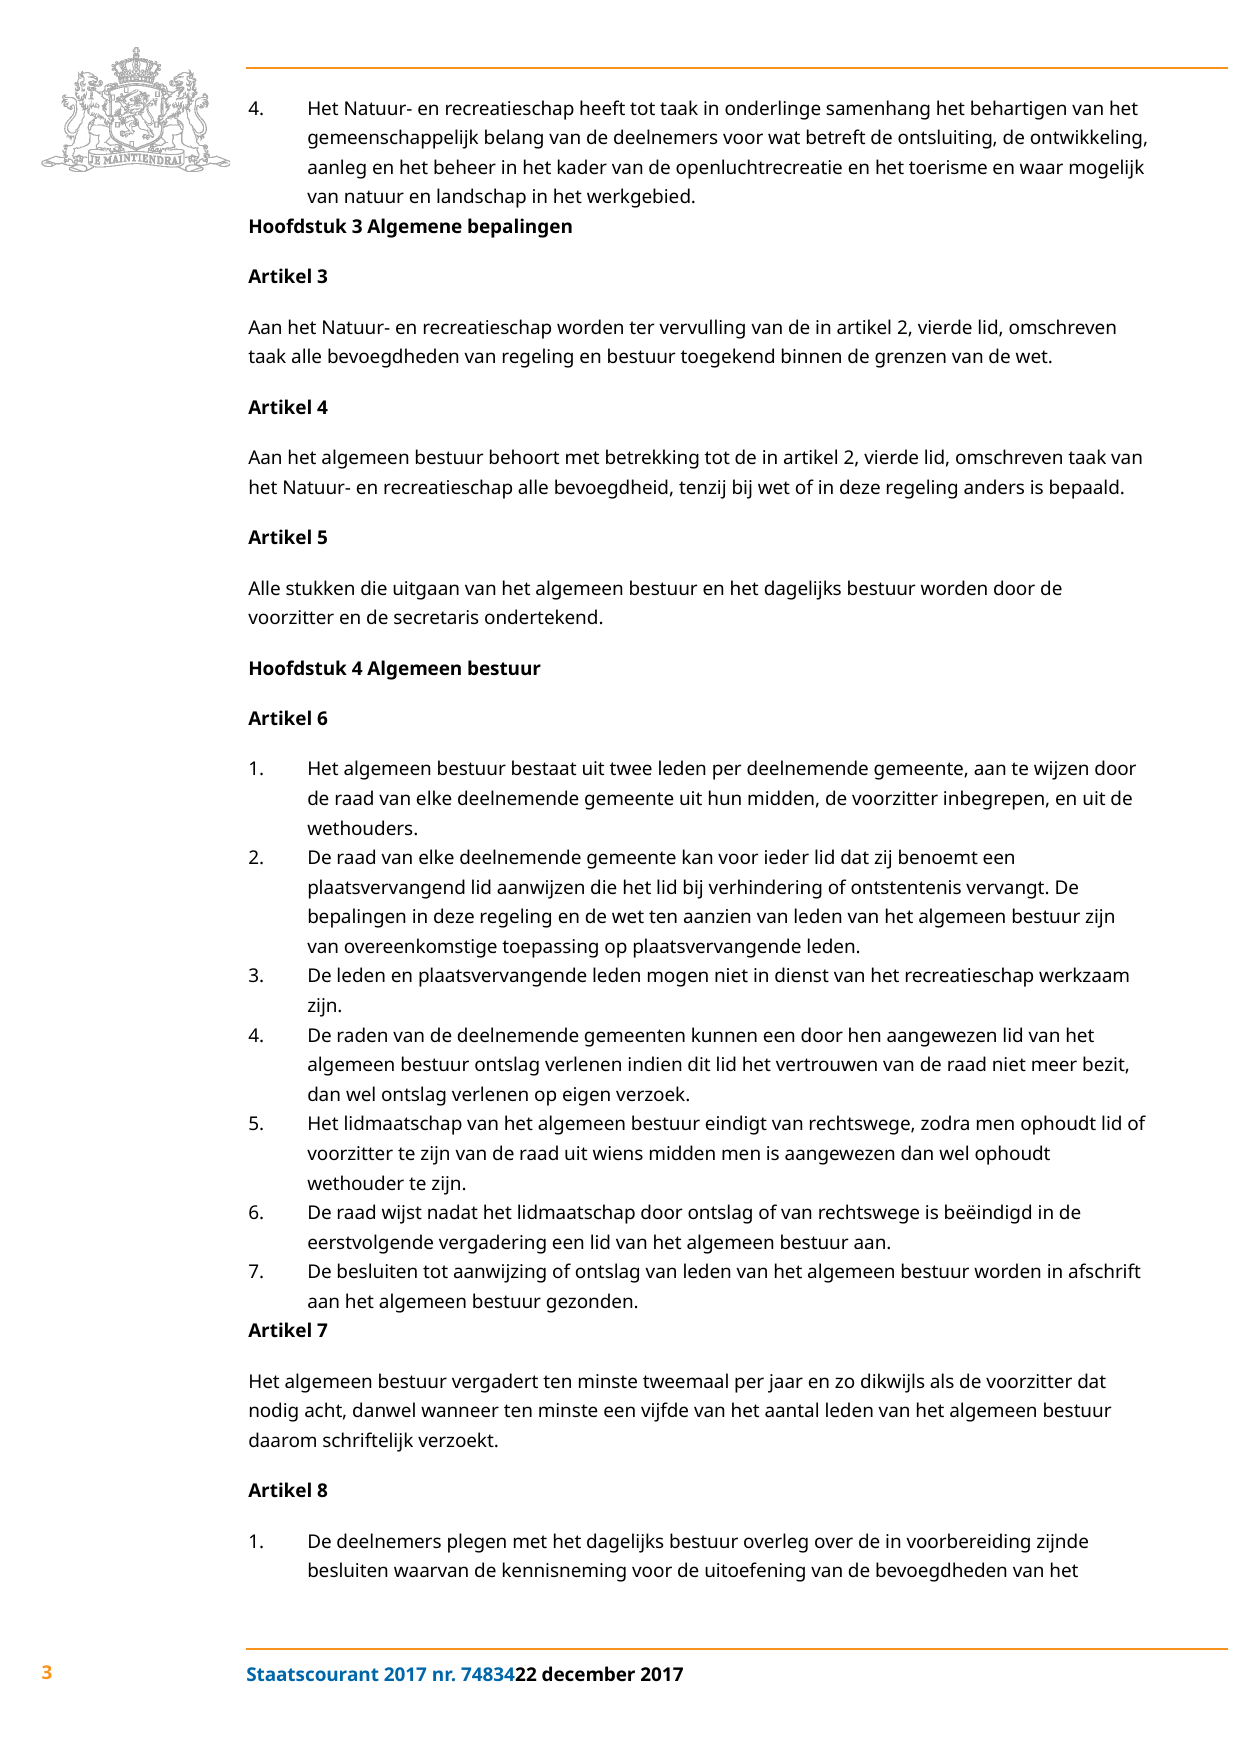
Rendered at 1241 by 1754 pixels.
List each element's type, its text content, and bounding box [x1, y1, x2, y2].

list Het lidmaatschap van het algemeen bestuur eindigt van rechtswege, zodra men ophoudt lid of voorzitter te zijn van de raad uit wiens midden men is aangewezen dan wel ophoudt wethouder te zijn. [248, 1111, 1152, 1196]
text Artikel 3 [248, 263, 1152, 289]
text Het algemeen bestuur vergadert ten minste tweemaal per jaar en zo dikwijls als de voorzitter dat nodig acht, danwel wanneer ten minste een vijfde van het aantal leden van het algemeen bestuur daarom schriftelijk verzoekt. [248, 1368, 1152, 1453]
list De deelnemers plegen met het dagelijks bestuur overleg over de in voorbereiding zijnde besluiten waarvan de kennisneming voor de uitoefening van de bevoegdheden van het [248, 1528, 1152, 1583]
text Artikel 6 [248, 705, 1152, 731]
list Het Natuur- en recreatieschap heeft tot taak in onderlinge samenhang het behartigen van het gemeenschappelijk belang van de deelnemers voor wat betreft de ontsluiting, de ontwikkeling, aanleg en het beheer in het kader van de openluchtrecreatie en het toerisme en waar mogelijk van natuur en landschap in het werkgebied. [248, 95, 1152, 209]
list De raden van de deelnemende gemeenten kunnen een door hen aangewezen lid van het algemeen bestuur ontslag verlenen indien dit lid het vertrouwen van de raad niet meer bezit, dan wel ontslag verlenen op eigen verzoek. [248, 1022, 1152, 1107]
text Hoofdstuk 3 Algemene bepalingen [248, 213, 1152, 239]
text Aan het Natuur- en recreatieschap worden ter vervulling van de in artikel 2, vierde lid, omschreven taak alle bevoegdheden van regeling en bestuur toegekend binnen de grenzen van de wet. [248, 314, 1152, 369]
text Alle stukken die uitgaan van het algemeen bestuur en het dagelijks bestuur worden door de voorzitter en de secretaris ondertekend. [248, 575, 1152, 630]
list Het algemeen bestuur bestaat uit twee leden per deelnemende gemeente, aan te wijzen door de raad van elke deelnemende gemeente uit hun midden, de voorzitter inbegrepen, en uit de wethouders. [248, 756, 1152, 841]
list De leden en plaatsvervangende leden mogen niet in dienst van het recreatieschap werkzaam zijn. [248, 963, 1152, 1018]
picture [41, 47, 231, 172]
text Artikel 4 [248, 394, 1152, 420]
list De raad van elke deelnemende gemeente kan voor ieder lid dat zij benoemt een plaatsvervangend lid aanwijzen die het lid bij verhindering of ontstentenis vervangt. De bepalingen in deze regeling en de wet ten aanzien van leden van het algemeen bestuur zijn van overeenkomstige toepassing op plaatsvervangende leden. [248, 844, 1152, 959]
list De raad wijst nadat het lidmaatschap door ontslag of van rechtswege is beëindigd in de eerstvolgende vergadering een lid van het algemeen bestuur aan. [248, 1199, 1152, 1255]
text Hoofdstuk 4 Algemeen bestuur [248, 655, 1152, 681]
text Artikel 8 [248, 1478, 1152, 1503]
text Artikel 5 [248, 524, 1152, 550]
text Artikel 7 [248, 1318, 1152, 1343]
list De besluiten tot aanwijzing of ontslag van leden van het algemeen bestuur worden in afschrift aan het algemeen bestuur gezonden. [248, 1258, 1152, 1314]
text Aan het algemeen bestuur behoort met betrekking tot de in artikel 2, vierde lid, omschreven taak van het Natuur- en recreatieschap alle bevoegdheid, tenzij bij wet of in deze regeling anders is bepaald. [248, 444, 1152, 500]
